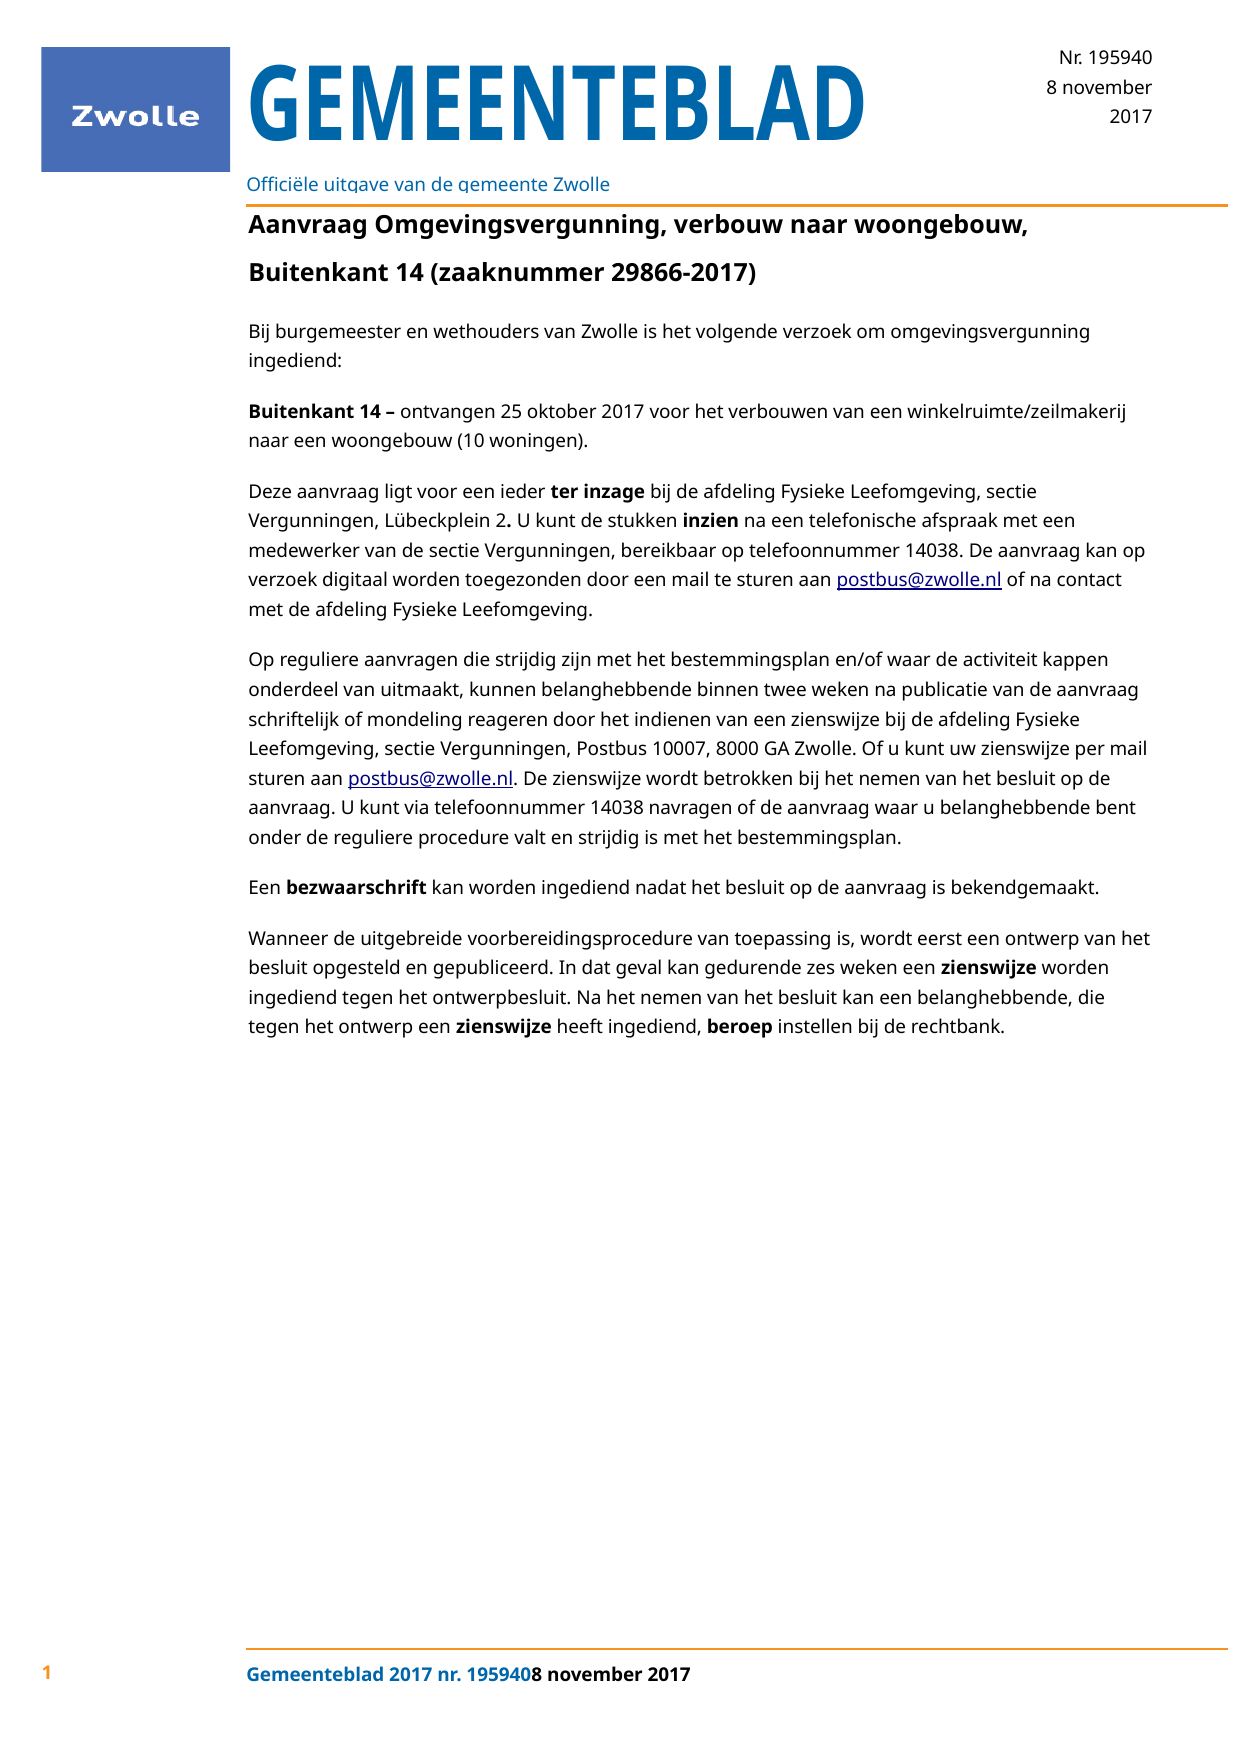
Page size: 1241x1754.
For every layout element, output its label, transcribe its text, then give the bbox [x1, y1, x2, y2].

text Deze aanvraag ligt voor een ieder ter inzage bij de afdeling Fysieke Leefomgeving, sectie Vergunningen, Lübeckplein 2. U kunt de stukken inzien na een telefonische afspraak met een medewerker van de sectie Vergunningen, bereikbaar op telefoonnummer 14038. De aanvraag kan op verzoek digitaal worden toegezonden door een mail te sturen aan postbus@zwolle.nl of na contact met de afdeling Fysieke Leefomgeving. [248, 478, 1152, 622]
text Buitenkant 14 – ontvangen 25 oktober 2017 voor het verbouwen van een winkelruimte/zeilmakerij naar een woongebouw (10 woningen). [248, 398, 1152, 453]
picture [41, 47, 231, 172]
text Bij burgemeester en wethouders van Zwolle is het volgende verzoek om omgevingsvergunning ingediend: [248, 318, 1152, 373]
text Op reguliere aanvragen die strijdig zijn met het bestemmingsplan en/of waar de activiteit kappen onderdeel van uitmaakt, kunnen belanghebbende binnen twee weken na publicatie van de aanvraag schriftelijk of mondeling reageren door het indienen van een zienswijze bij de afdeling Fysieke Leefomgeving, sectie Vergunningen, Postbus 10007, 8000 GA Zwolle. Of u kunt uw zienswijze per mail sturen aan postbus@zwolle.nl. De zienswijze wordt betrokken bij het nemen van het besluit op de aanvraag. U kunt via telefoonnummer 14038 navragen of de aanvraag waar u belanghebbende bent onder de reguliere procedure valt en strijdig is met het bestemmingsplan. [248, 647, 1152, 850]
text Aanvraag Omgevingsvergunning, verbouw naar woongebouw, Buitenkant 14 (zaaknummer 29866-2017) [248, 207, 1152, 288]
text Wanneer de uitgebreide voorbereidingsprocedure van toepassing is, wordt eerst een ontwerp van het besluit opgesteld en gepubliceerd. In dat geval kan gedurende zes weken een zienswijze worden ingediend tegen het ontwerpbesluit. Na het nemen van het besluit kan een belanghebbende, die tegen het ontwerp een zienswijze heeft ingediend, beroep instellen bij de rechtbank. [248, 925, 1152, 1039]
text Een bezwaarschrift kan worden ingediend nadat het besluit op de aanvraag is bekendgemaakt. [248, 874, 1152, 900]
